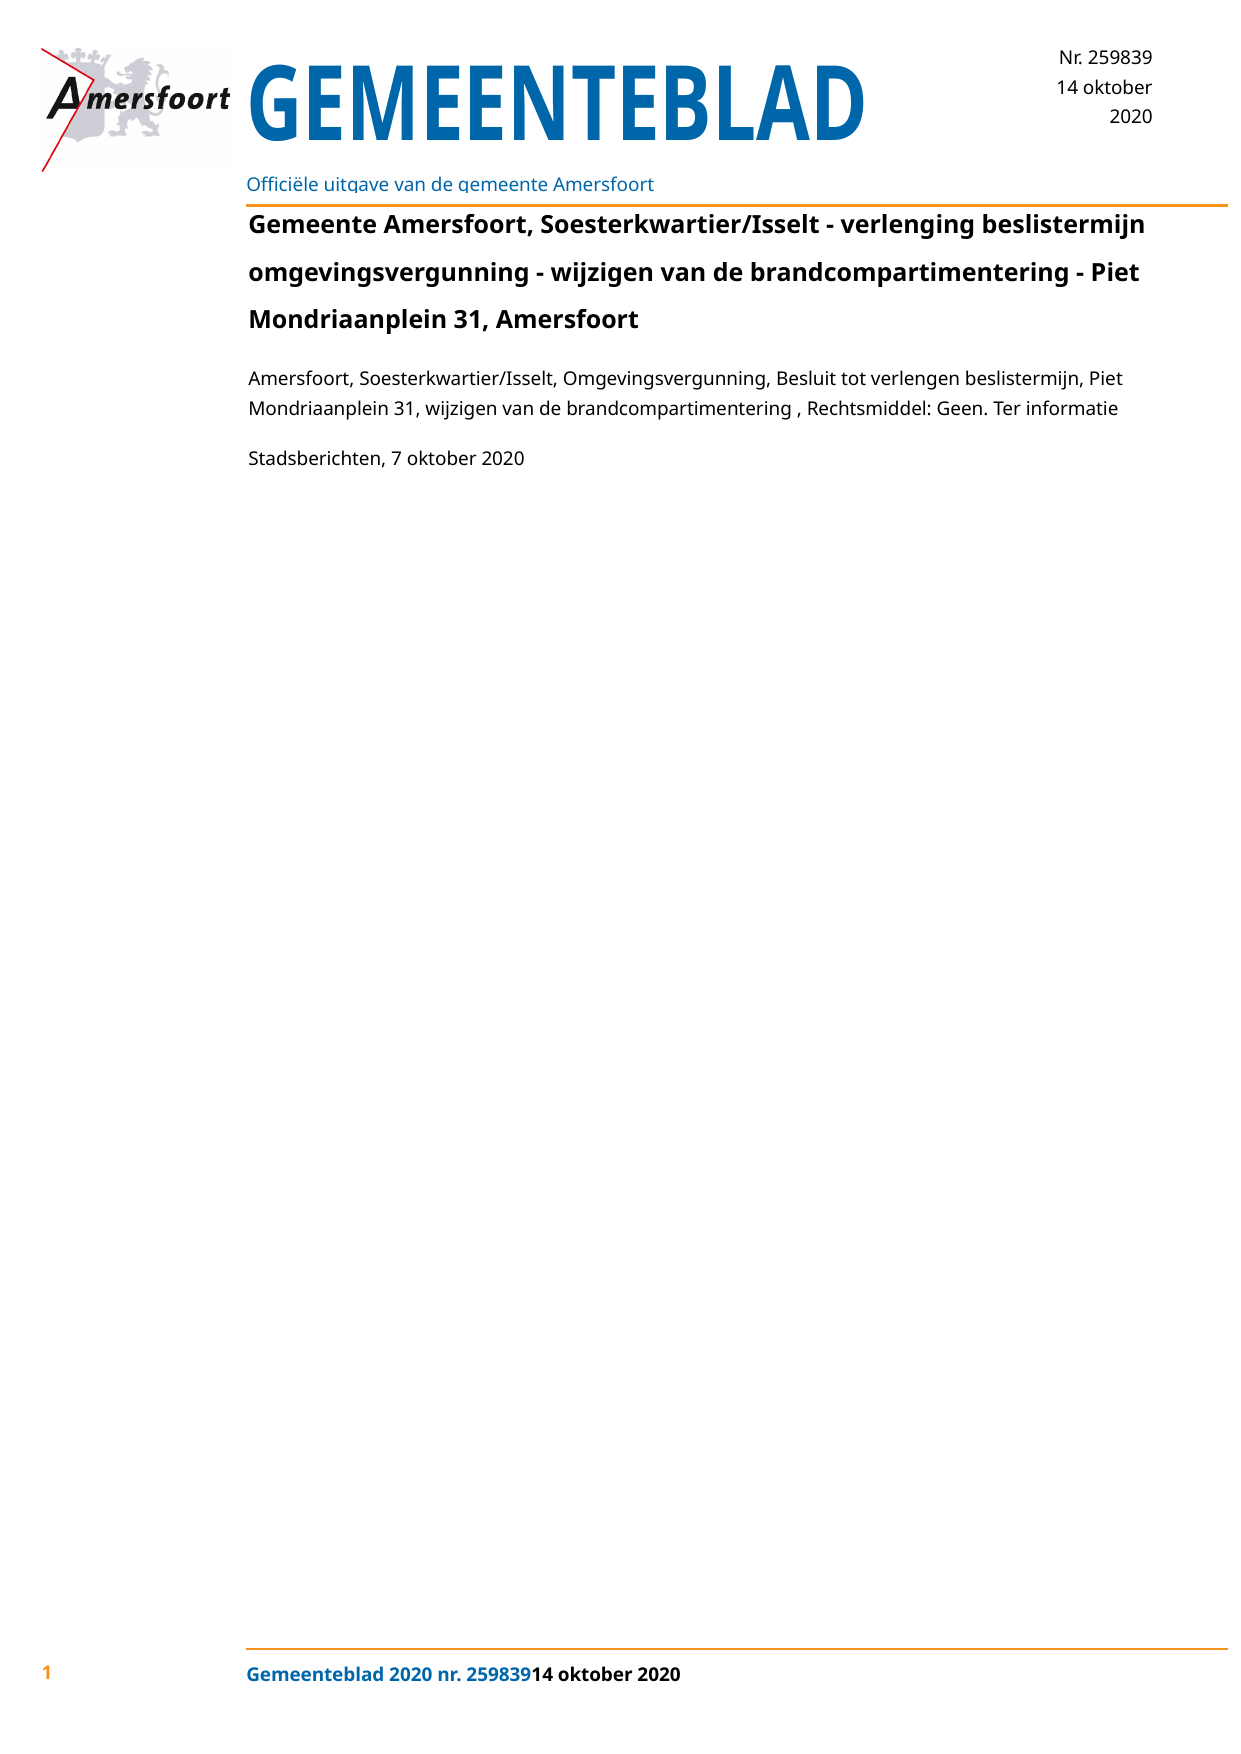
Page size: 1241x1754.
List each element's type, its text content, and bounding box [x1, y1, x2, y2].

picture [41, 47, 231, 172]
text Gemeente Amersfoort, Soesterkwartier/Isselt - verlenging beslistermijn omgevingsvergunning - wijzigen van de brandcompartimentering - Piet Mondriaanplein 31, Amersfoort [248, 207, 1152, 336]
text Stadsberichten, 7 oktober 2020 [248, 446, 1152, 471]
text Amersfoort, Soesterkwartier/Isselt, Omgevingsvergunning, Besluit tot verlengen beslistermijn, Piet Mondriaanplein 31, wijzigen van de brandcompartimentering , Rechtsmiddel: Geen. Ter informatie [248, 366, 1152, 421]
